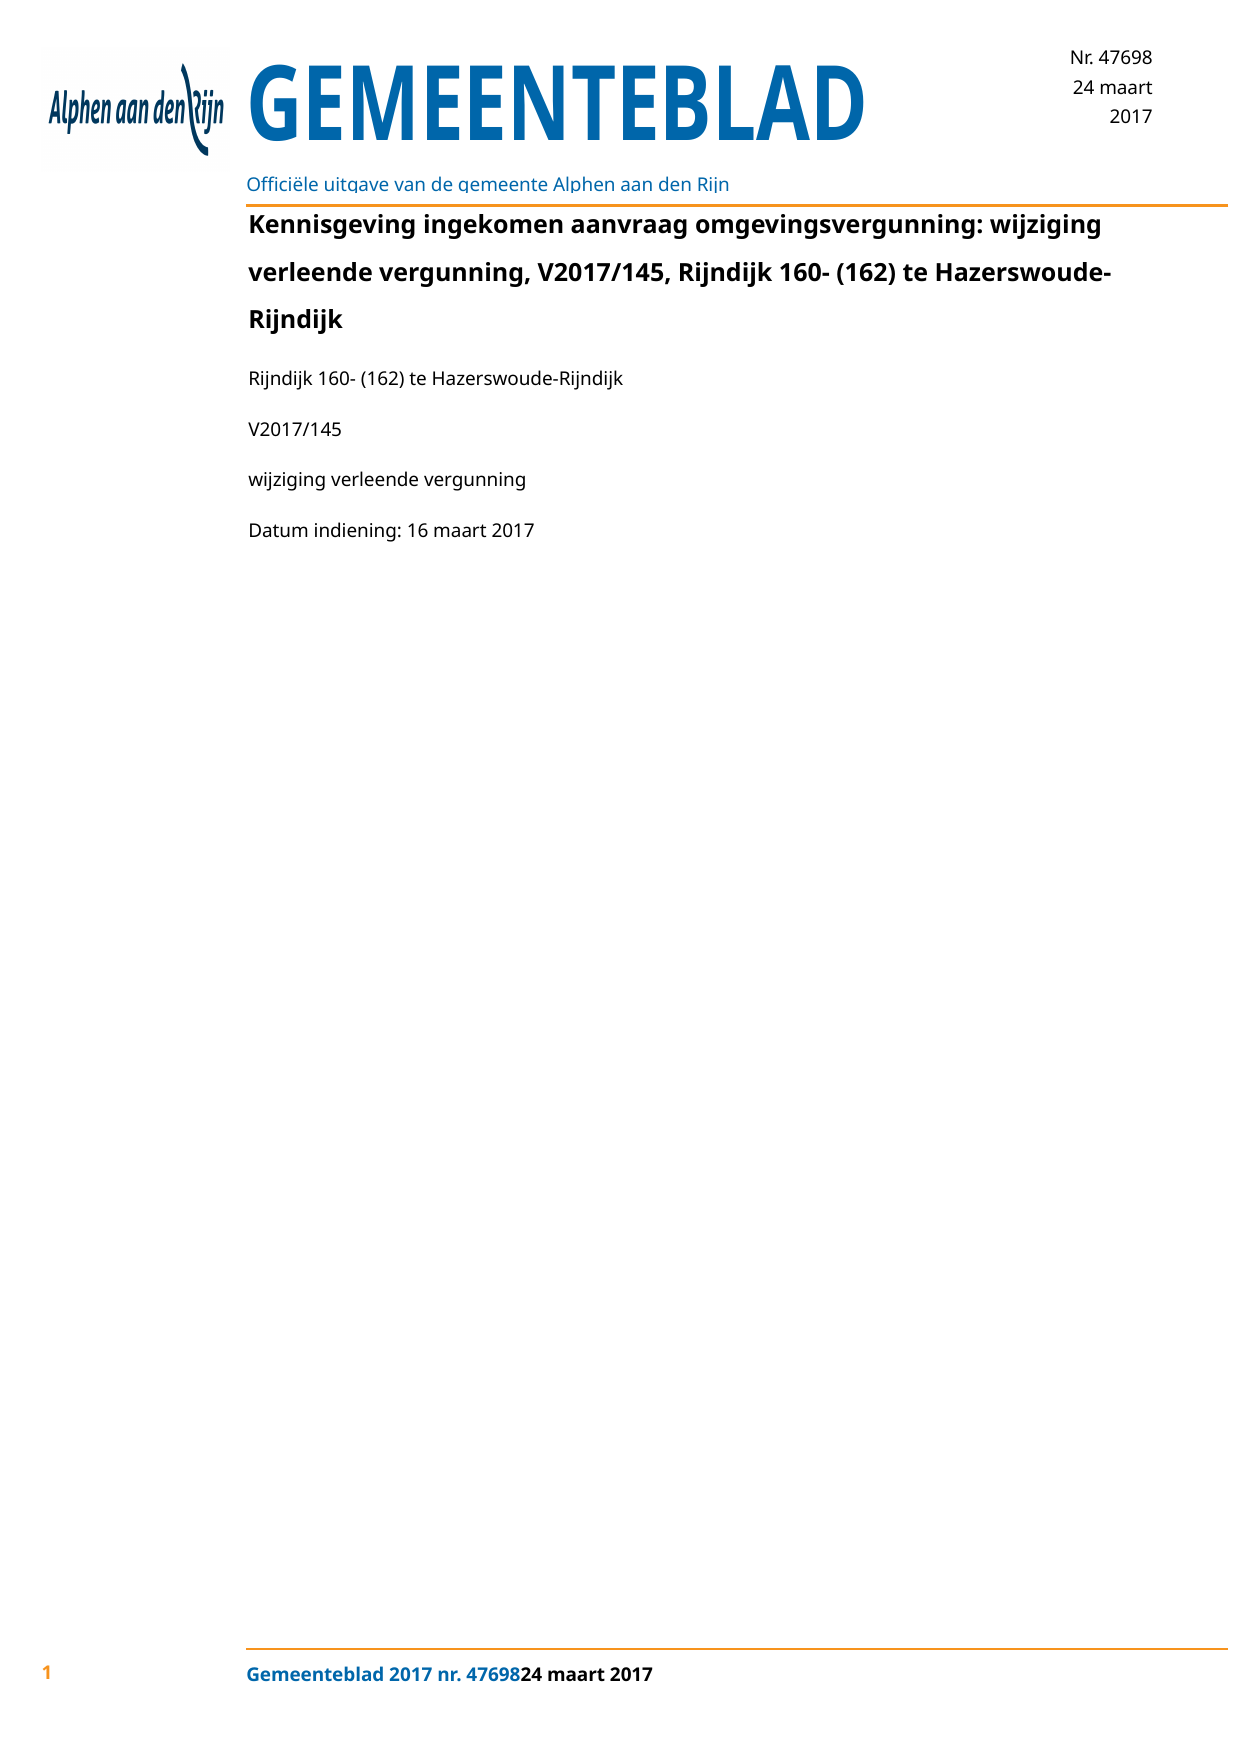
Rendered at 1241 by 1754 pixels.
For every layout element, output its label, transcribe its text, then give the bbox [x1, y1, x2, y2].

text V2017/145 [248, 416, 1152, 442]
text wijziging verleende vergunning [248, 466, 1152, 492]
text Datum indiening: 16 maart 2017 [248, 517, 1152, 542]
text Rijndijk 160- (162) te Hazerswoude-Rijndijk [248, 366, 1152, 391]
picture [41, 47, 231, 172]
text Kennisgeving ingekomen aanvraag omgevingsvergunning: wijziging verleende vergunning, V2017/145, Rijndijk 160- (162) te Hazerswoude-Rijndijk [248, 207, 1152, 336]
